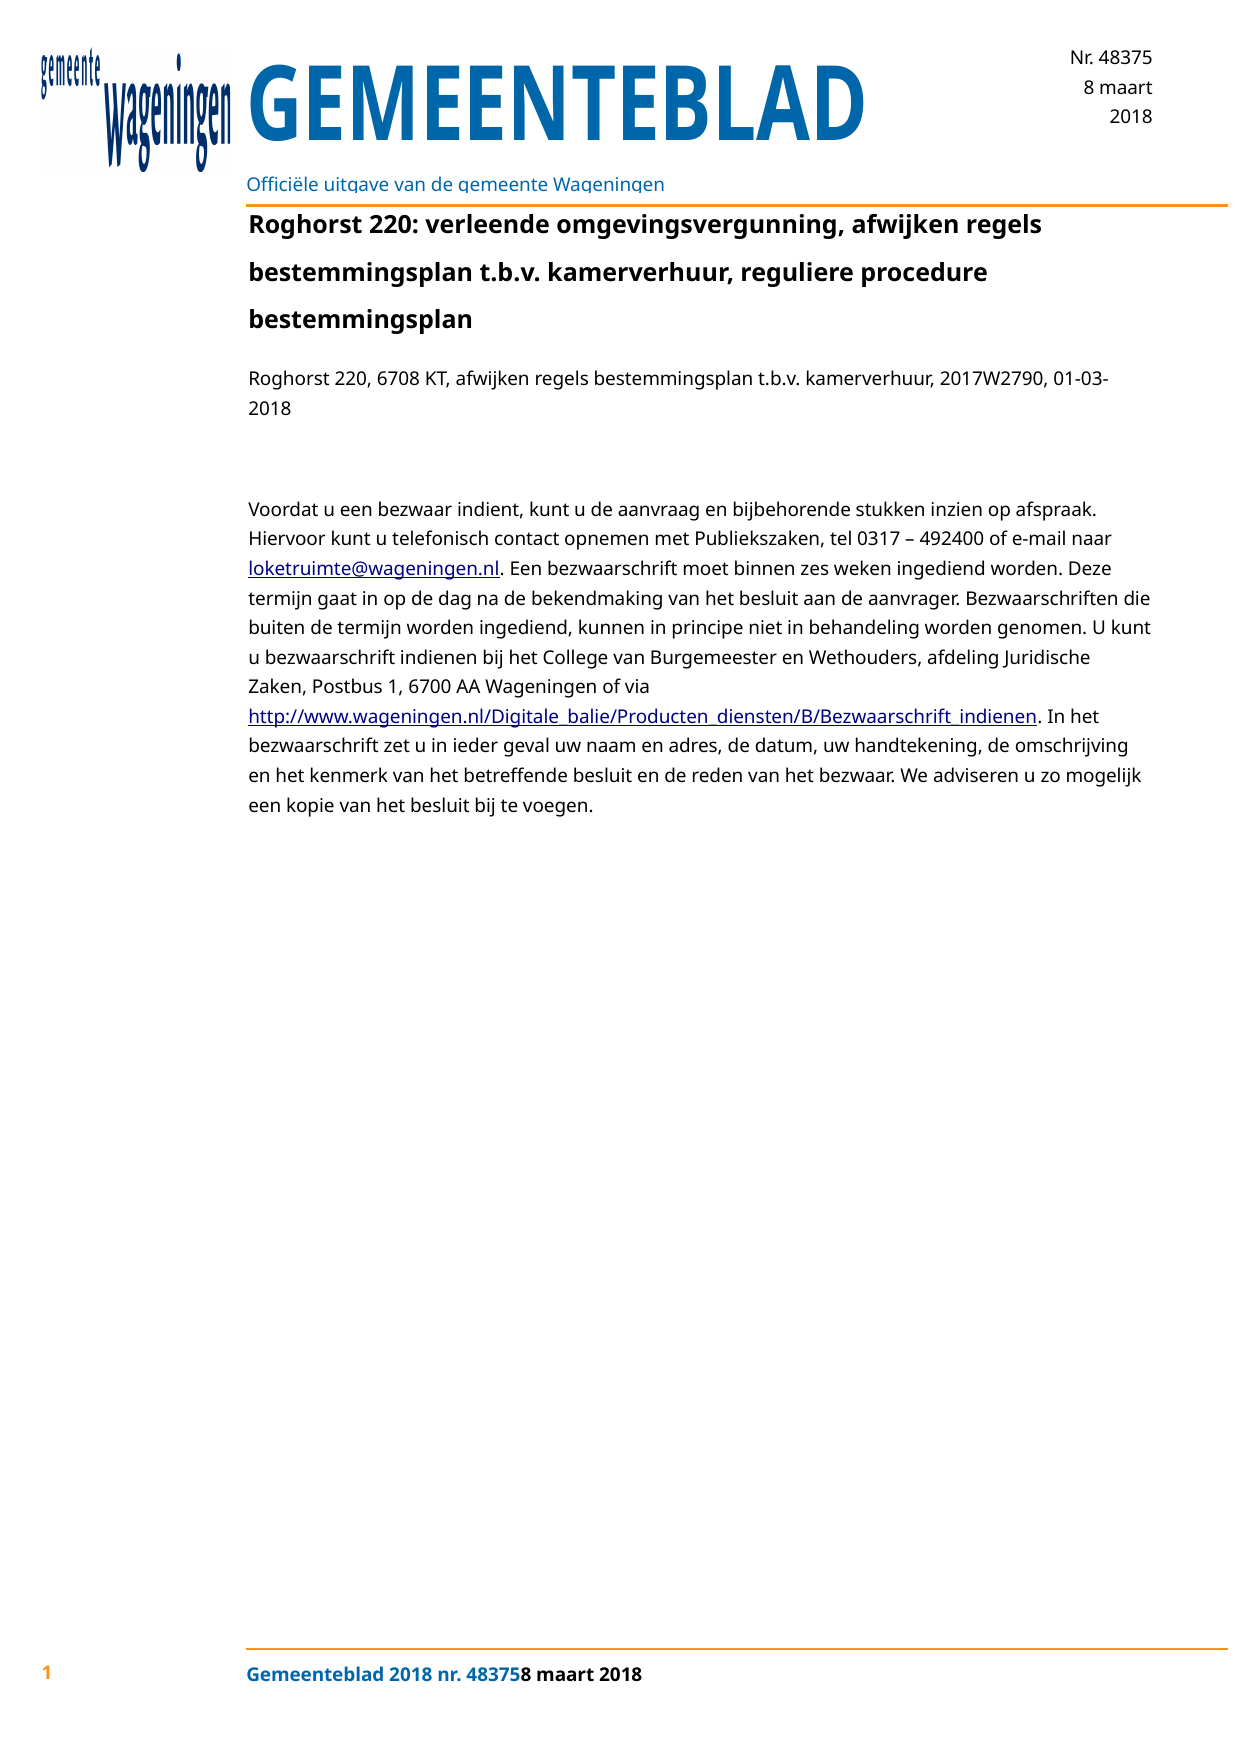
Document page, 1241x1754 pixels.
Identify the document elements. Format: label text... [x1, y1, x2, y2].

text Roghorst 220: verleende omgevingsvergunning, afwijken regels bestemmingsplan t.b.v. kamerverhuur, reguliere procedure bestemmingsplan [248, 207, 1152, 336]
picture [41, 47, 231, 172]
text Roghorst 220, 6708 KT, afwijken regels bestemmingsplan t.b.v. kamerverhuur, 2017W2790, 01-03-2018 [248, 366, 1152, 421]
text Voordat u een bezwaar indient, kunt u de aanvraag en bijbehorende stukken inzien op afspraak. Hiervoor kunt u telefonisch contact opnemen met Publiekszaken, tel 0317 – 492400 of e-mail naar loketruimte@wageningen.nl. Een bezwaarschrift moet binnen zes weken ingediend worden. Deze termijn gaat in op de dag na de bekendmaking van het besluit aan de aanvrager. Bezwaarschriften die buiten de termijn worden ingediend, kunnen in principe niet in behandeling worden genomen. U kunt u bezwaarschrift indienen bij het College van Burgemeester en Wethouders, afdeling Juridische Zaken, Postbus 1, 6700 AA Wageningen of via http://www.wageningen.nl/Digitale_balie/Producten_diensten/B/Bezwaarschrift_indienen. In het bezwaarschrift zet u in ieder geval uw naam en adres, de datum, uw handtekening, de omschrijving en het kenmerk van het betreffende besluit en de reden van het bezwaar. We adviseren u zo mogelijk een kopie van het besluit bij te voegen. [248, 496, 1152, 817]
